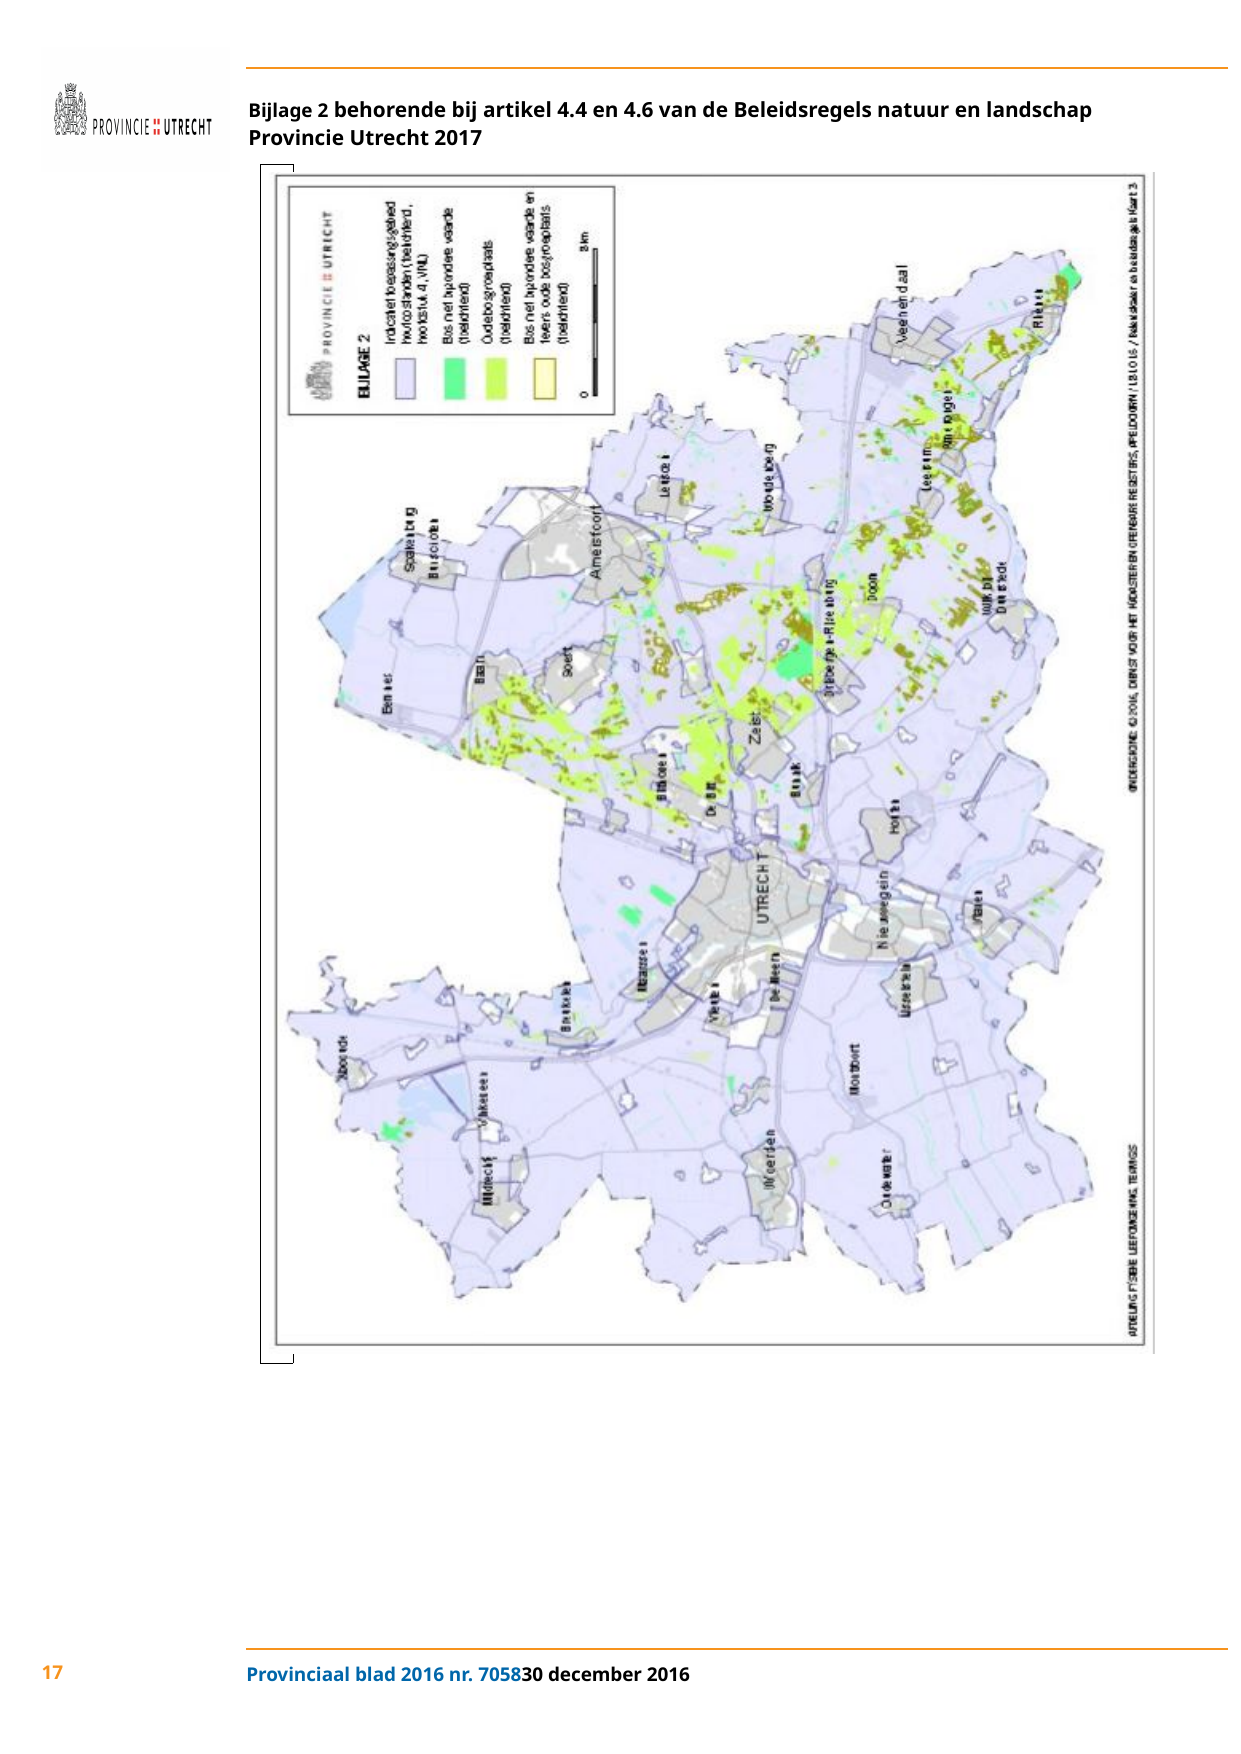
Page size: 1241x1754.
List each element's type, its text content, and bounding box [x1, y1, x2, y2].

picture [41, 47, 231, 172]
picture [268, 172, 1155, 1354]
text Bijlage 2 behorende bij artikel 4.4 en 4.6 van de Beleidsregels natuur en landschap Provincie Utrecht 2017 [248, 95, 1152, 152]
